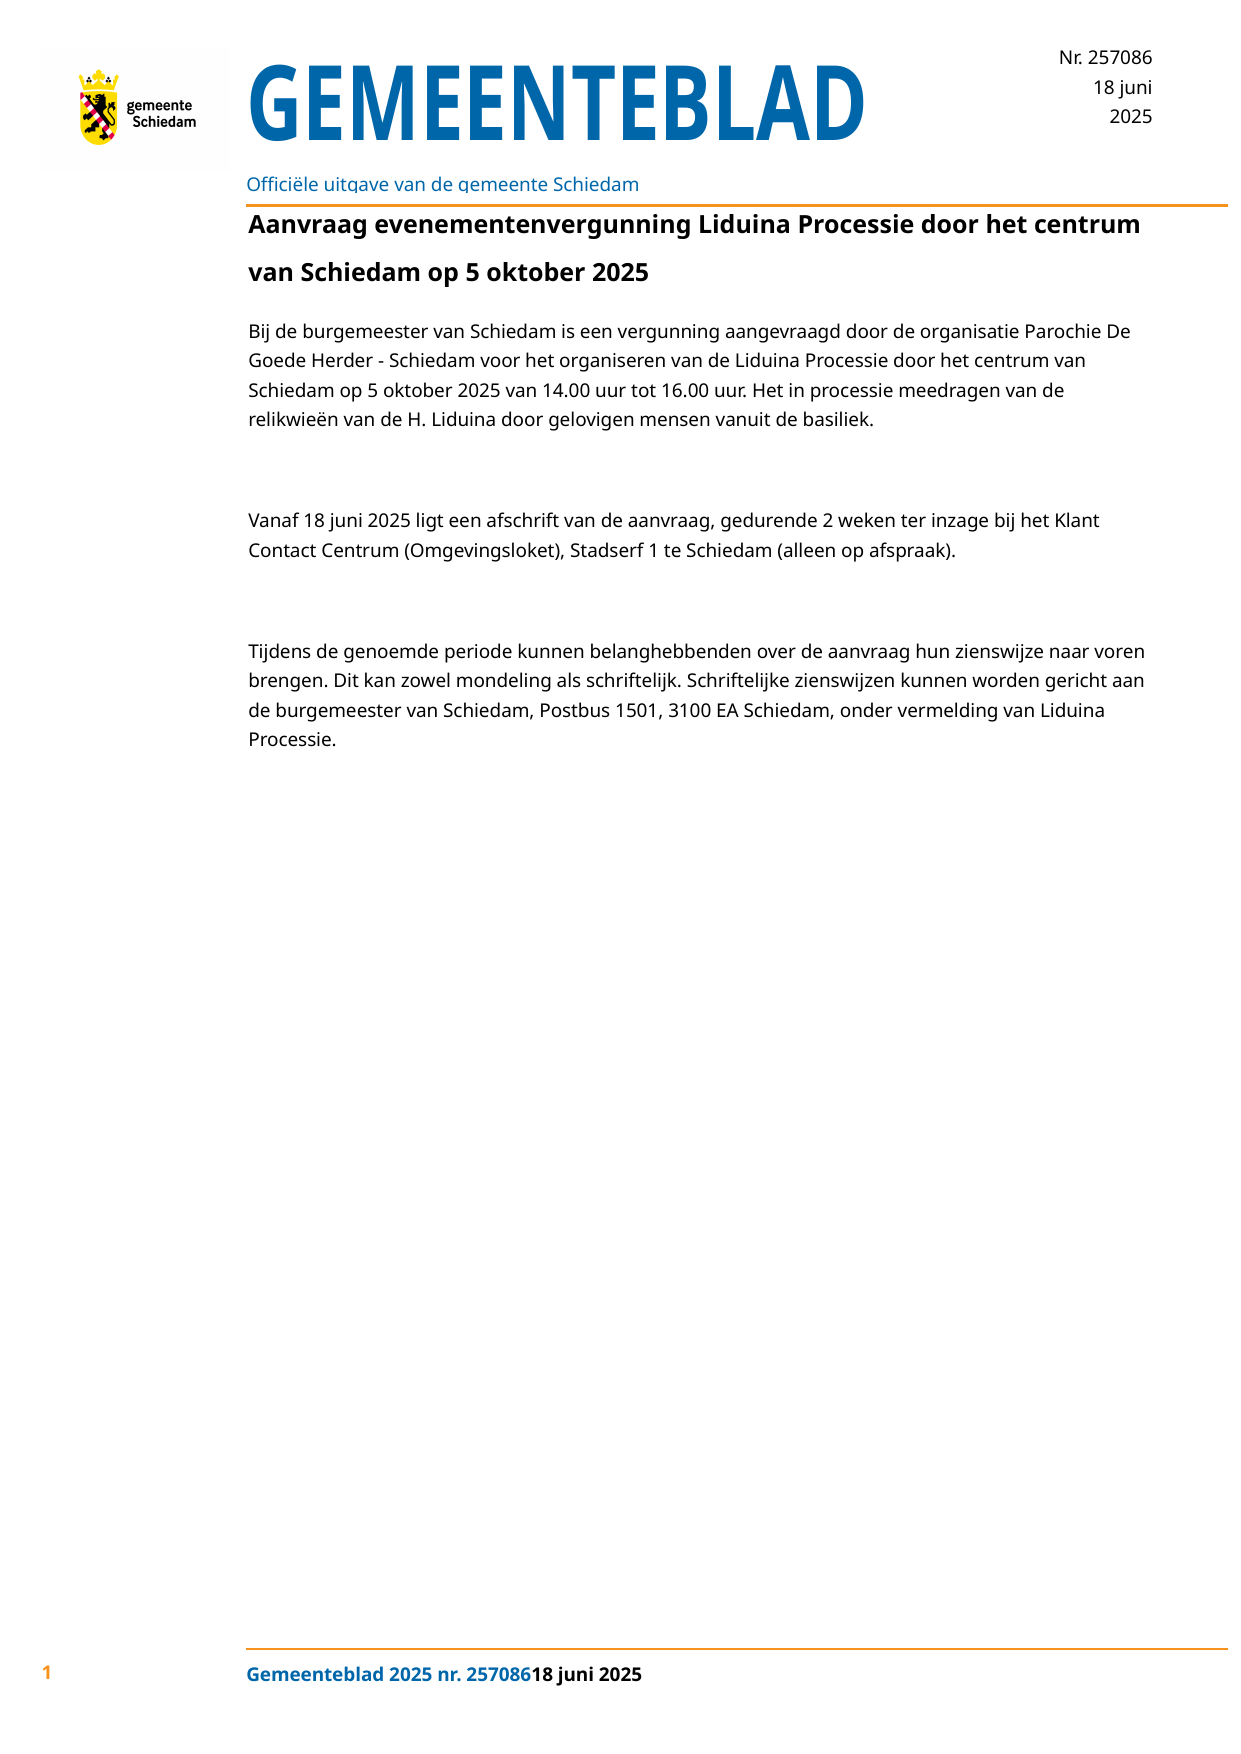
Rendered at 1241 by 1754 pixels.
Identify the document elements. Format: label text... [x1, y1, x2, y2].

text Bij de burgemeester van Schiedam is een vergunning aangevraagd door de organisatie Parochie De Goede Herder - Schiedam voor het organiseren van de Liduina Processie door het centrum van Schiedam op 5 oktober 2025 van 14.00 uur tot 16.00 uur. Het in processie meedragen van de relikwieën van de H. Liduina door gelovigen mensen vanuit de basiliek. [248, 318, 1152, 432]
text Tijdens de genoemde periode kunnen belanghebbenden over de aanvraag hun zienswijze naar voren brengen. Dit kan zowel mondeling als schriftelijk. Schriftelijke zienswijzen kunnen worden gericht aan de burgemeester van Schiedam, Postbus 1501, 3100 EA Schiedam, onder vermelding van Liduina Processie. [248, 638, 1152, 752]
text Vanaf 18 juni 2025 ligt een afschrift van de aanvraag, gedurende 2 weken ter inzage bij het Klant Contact Centrum (Omgevingsloket), Stadserf 1 te Schiedam (alleen op afspraak). [248, 507, 1152, 563]
text Aanvraag evenementenvergunning Liduina Processie door het centrum van Schiedam op 5 oktober 2025 [248, 207, 1152, 288]
picture [41, 47, 231, 172]
